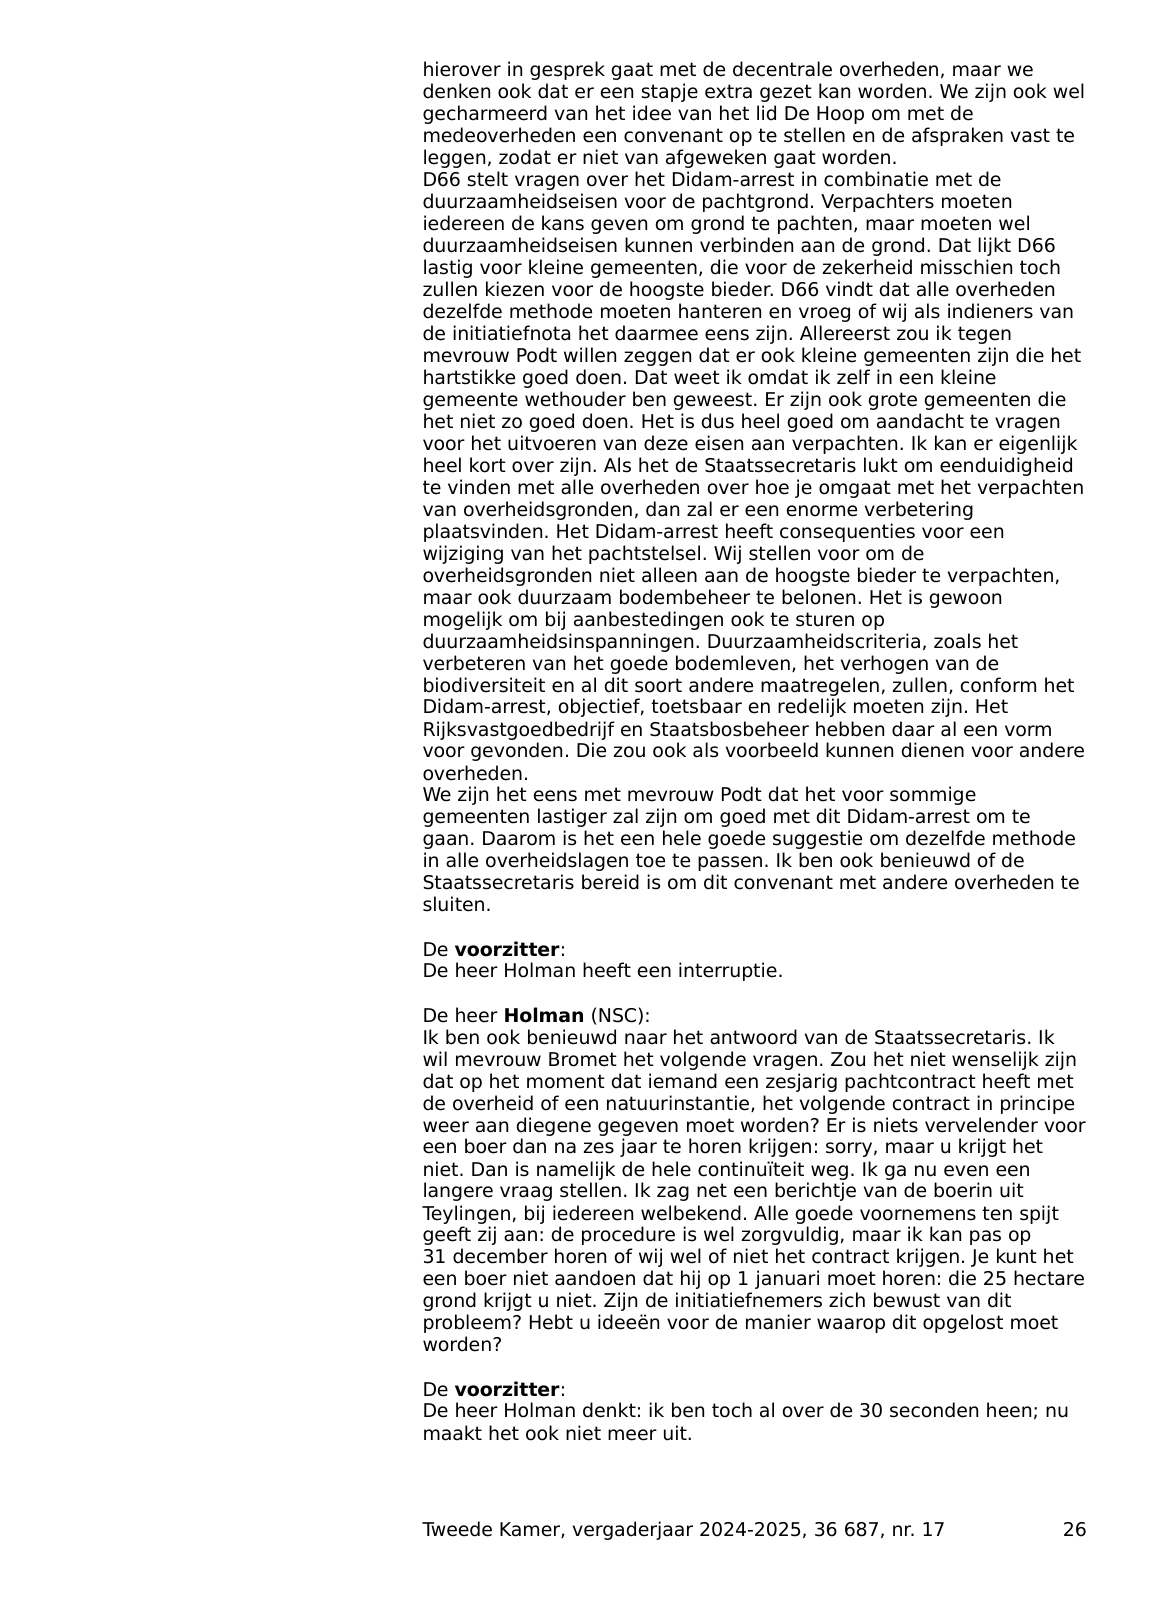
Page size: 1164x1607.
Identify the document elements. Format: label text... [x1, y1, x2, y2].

text Ik ben ook benieuwd naar het antwoord van de Staatssecretaris. Ik wil mevrouw Bromet het volgende vragen. Zou het niet wenselijk zijn dat op het moment dat iemand een zesjarig pachtcontract heeft met de overheid of een natuurinstantie, het volgende contract in principe weer aan diegene gegeven moet worden? Er is niets vervelender voor een boer dan na zes jaar te horen krijgen: sorry, maar u krijgt het niet. Dan is namelijk de hele continuïteit weg. Ik ga nu even een langere vraag stellen. Ik zag net een berichtje van de boerin uit Teylingen, bij iedereen welbekend. Alle goede voornemens ten spijt geeft zij aan: de procedure is wel zorgvuldig, maar ik kan pas op 31 december horen of wij wel of niet het contract krijgen. Je kunt het een boer niet aandoen dat hij op 1 januari moet horen: die 25 hectare grond krijgt u niet. Zijn de initiatiefnemers zich bewust van dit probleem? Hebt u ideeën voor de manier waarop dit opgelost moet worden? [422, 1027, 1087, 1356]
text De heer Holman denkt: ik ben toch al over de 30 seconden heen; nu maakt het ook niet meer uit. [422, 1400, 1087, 1444]
text De voorzitter: [422, 1378, 1087, 1400]
text We zijn het eens met mevrouw Podt dat het voor sommige gemeenten lastiger zal zijn om goed met dit Didam-arrest om te gaan. Daarom is het een hele goede suggestie om dezelfde methode in alle overheidslagen toe te passen. Ik ben ook benieuwd of de Staatssecretaris bereid is om dit convenant met andere overheden te sluiten. [422, 784, 1087, 916]
text De heer Holman heeft een interruptie. [422, 960, 1087, 982]
text De heer Holman (NSC): [422, 1004, 1087, 1027]
text hierover in gesprek gaat met de decentrale overheden, maar we denken ook dat er een stapje extra gezet kan worden. We zijn ook wel gecharmeerd van het idee van het lid De Hoop om met de medeoverheden een convenant op te stellen en de afspraken vast te leggen, zodat er niet van afgeweken gaat worden. [422, 59, 1087, 169]
text D66 stelt vragen over het Didam-arrest in combinatie met de duurzaamheidseisen voor de pachtgrond. Verpachters moeten iedereen de kans geven om grond te pachten, maar moeten wel duurzaamheidseisen kunnen verbinden aan de grond. Dat lijkt D66 lastig voor kleine gemeenten, die voor de zekerheid misschien toch zullen kiezen voor de hoogste bieder. D66 vindt dat alle overheden dezelfde methode moeten hanteren en vroeg of wij als indieners van de initiatiefnota het daarmee eens zijn. Allereerst zou ik tegen mevrouw Podt willen zeggen dat er ook kleine gemeenten zijn die het hartstikke goed doen. Dat weet ik omdat ik zelf in een kleine gemeente wethouder ben geweest. Er zijn ook grote gemeenten die het niet zo goed doen. Het is dus heel goed om aandacht te vragen voor het uitvoeren van deze eisen aan verpachten. Ik kan er eigenlijk heel kort over zijn. Als het de Staatssecretaris lukt om eenduidigheid te vinden met alle overheden over hoe je omgaat met het verpachten van overheidsgronden, dan zal er een enorme verbetering plaatsvinden. Het Didam-arrest heeft consequenties voor een wijziging van het pachtstelsel. Wij stellen voor om de overheidsgronden niet alleen aan de hoogste bieder te verpachten, maar ook duurzaam bodembeheer te belonen. Het is gewoon mogelijk om bij aanbestedingen ook te sturen op duurzaamheidsinspanningen. Duurzaamheidscriteria, zoals het verbeteren van het goede bodemleven, het verhogen van de biodiversiteit en al dit soort andere maatregelen, zullen, conform het Didam-arrest, objectief, toetsbaar en redelijk moeten zijn. Het Rijksvastgoedbedrijf en Staatsbosbeheer hebben daar al een vorm voor gevonden. Die zou ook als voorbeeld kunnen dienen voor andere overheden. [422, 169, 1087, 784]
text De voorzitter: [422, 938, 1087, 960]
